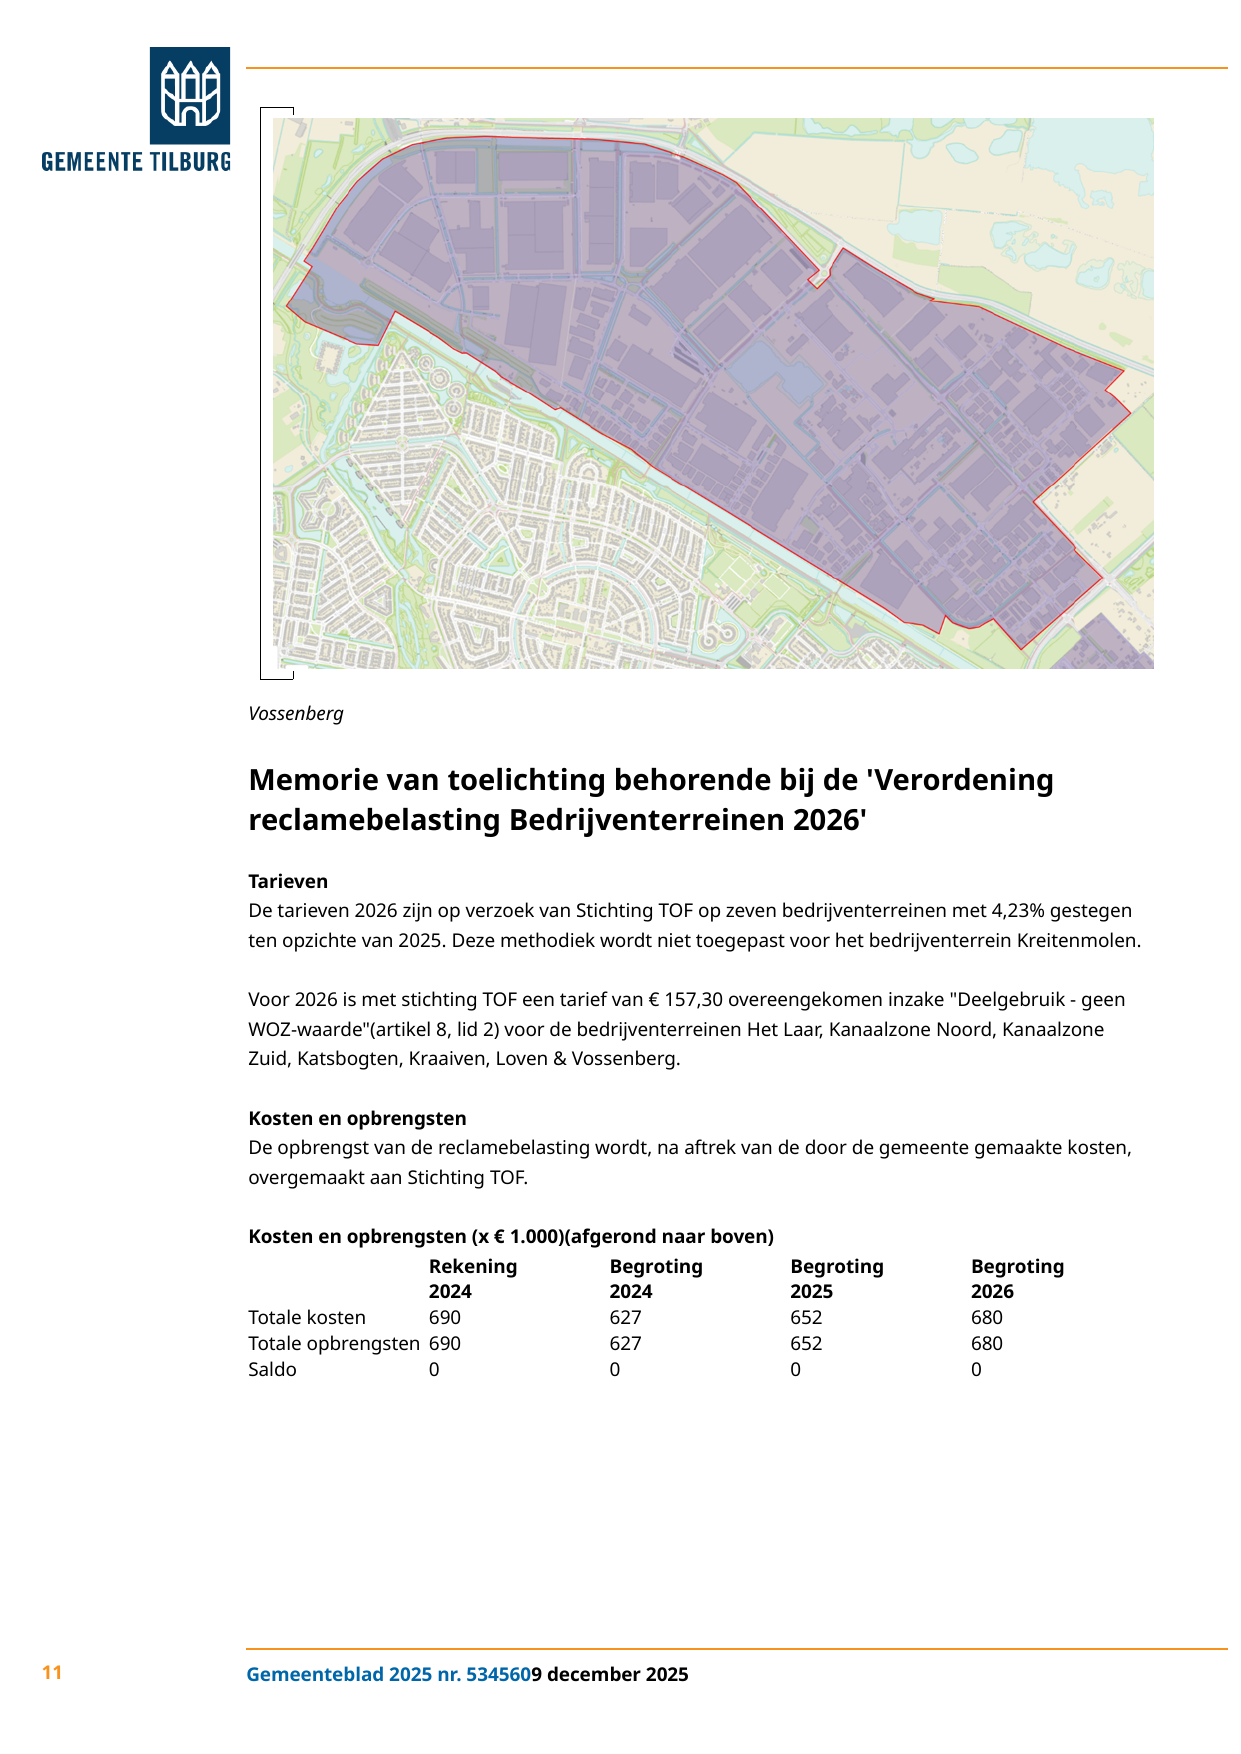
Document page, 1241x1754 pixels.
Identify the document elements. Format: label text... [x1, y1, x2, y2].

table_cell 680 [971, 1330, 1152, 1356]
table_header Rekening [429, 1253, 609, 1278]
table_cell 2024 [609, 1279, 790, 1304]
table_header [248, 1253, 429, 1278]
picture [41, 47, 231, 172]
text Memorie van toelichting behorende bij de 'Verordening reclamebelasting Bedrijventerreinen 2026' [248, 759, 1152, 839]
table_cell Totale opbrengsten [248, 1330, 429, 1356]
table_cell Saldo [248, 1356, 429, 1381]
table_cell 627 [609, 1304, 790, 1330]
table_cell 652 [790, 1330, 971, 1356]
table_cell 0 [790, 1356, 971, 1381]
text Voor 2026 is met stichting TOF een tarief van € 157,30 overeengekomen inzake "Deelgebruik - geen WOZ-waarde"(artikel 8, lid 2) voor de bedrijventerreinen Het Laar, Kanaalzone Noord, Kanaalzone Zuid, Katsbogten, Kraaiven, Loven & Vossenberg. [248, 986, 1152, 1071]
table_cell 680 [971, 1304, 1152, 1330]
text De tarieven 2026 zijn op verzoek van Stichting TOF op zeven bedrijventerreinen met 4,23% gestegen ten opzichte van 2025. Deze methodiek wordt niet toegepast voor het bedrijventerrein Kreitenmolen. [248, 898, 1152, 953]
picture [268, 115, 1155, 671]
text Kosten en opbrengsten [248, 1105, 1152, 1131]
table_cell 2025 [790, 1279, 971, 1304]
table_cell 2024 [429, 1279, 609, 1304]
table_cell 0 [429, 1356, 609, 1381]
table_cell 690 [429, 1304, 609, 1330]
table_cell 652 [790, 1304, 971, 1330]
text Kosten en opbrengsten (x € 1.000)(afgerond naar boven) [248, 1223, 1152, 1249]
text De opbrengst van de reclamebelasting wordt, na aftrek van de door de gemeente gemaakte kosten, overgemaakt aan Stichting TOF. [248, 1134, 1152, 1190]
table_cell 690 [429, 1330, 609, 1356]
table_cell 0 [971, 1356, 1152, 1381]
table_header Begroting [790, 1253, 971, 1278]
table_cell Totale kosten [248, 1304, 429, 1330]
table_cell [248, 1279, 429, 1304]
text Vossenberg [248, 700, 1152, 726]
text Tarieven [248, 868, 1152, 894]
table_header Begroting [971, 1253, 1152, 1278]
table_header Begroting [609, 1253, 790, 1278]
table_cell 0 [609, 1356, 790, 1381]
table_cell 627 [609, 1330, 790, 1356]
table_cell 2026 [971, 1279, 1152, 1304]
